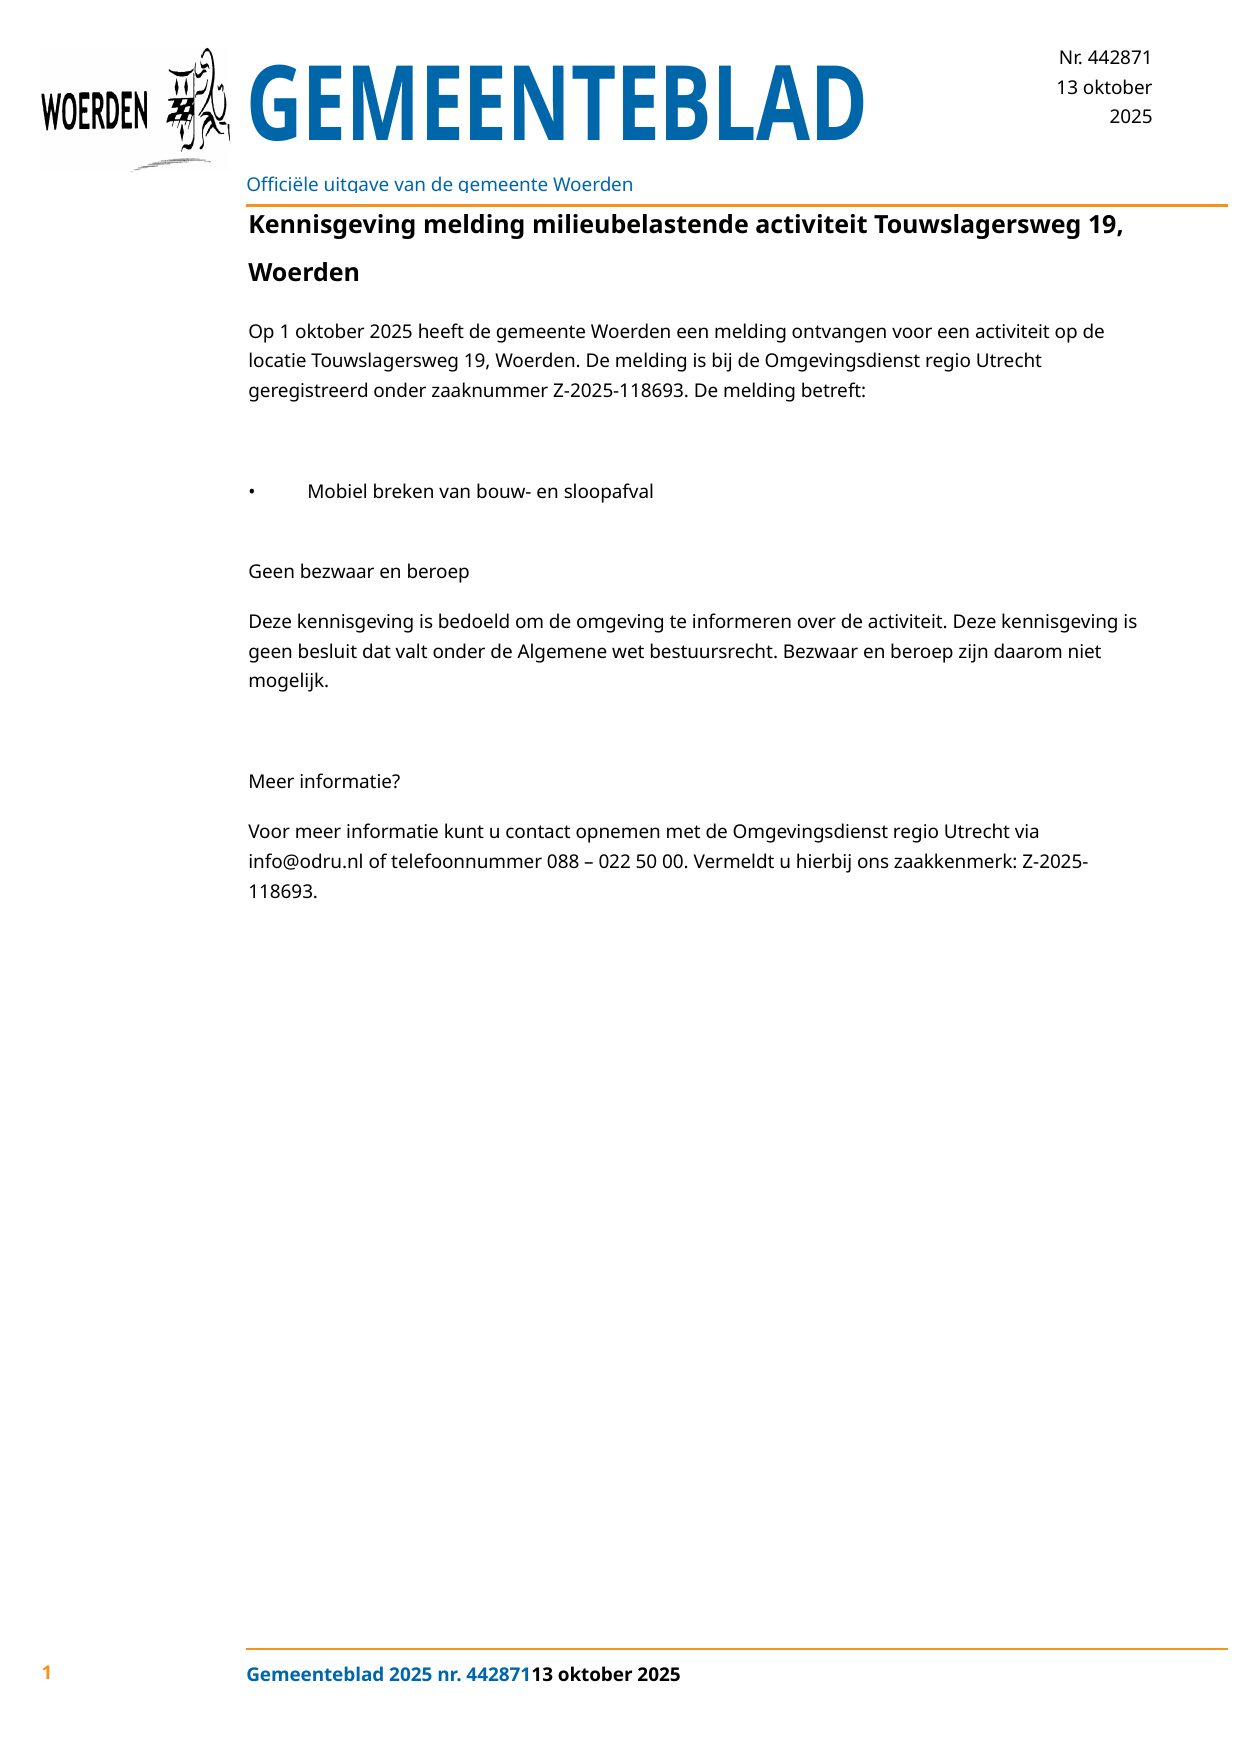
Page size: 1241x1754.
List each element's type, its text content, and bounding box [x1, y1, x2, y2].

text Op 1 oktober 2025 heeft de gemeente Woerden een melding ontvangen voor een activiteit op de locatie Touwslagersweg 19, Woerden. De melding is bij de Omgevingsdienst regio Utrecht geregistreerd onder zaaknummer Z-2025-118693. De melding betreft: [248, 318, 1152, 403]
text Geen bezwaar en beroep [248, 558, 1152, 584]
list Mobiel breken van bouw- en sloopafval [248, 478, 1152, 504]
text Kennisgeving melding milieubelastende activiteit Touwslagersweg 19, Woerden [248, 207, 1152, 288]
text Deze kennisgeving is bedoeld om de omgeving te informeren over de activiteit. Deze kennisgeving is geen besluit dat valt onder de Algemene wet bestuursrecht. Bezwaar en beroep zijn daarom niet mogelijk. [248, 608, 1152, 693]
picture [41, 47, 231, 172]
text Voor meer informatie kunt u contact opnemen met de Omgevingsdienst regio Utrecht via info@odru.nl of telefoonnummer 088 – 022 50 00. Vermeldt u hierbij ons zaakkenmerk: Z-2025-118693. [248, 819, 1152, 904]
text Meer informatie? [248, 768, 1152, 794]
